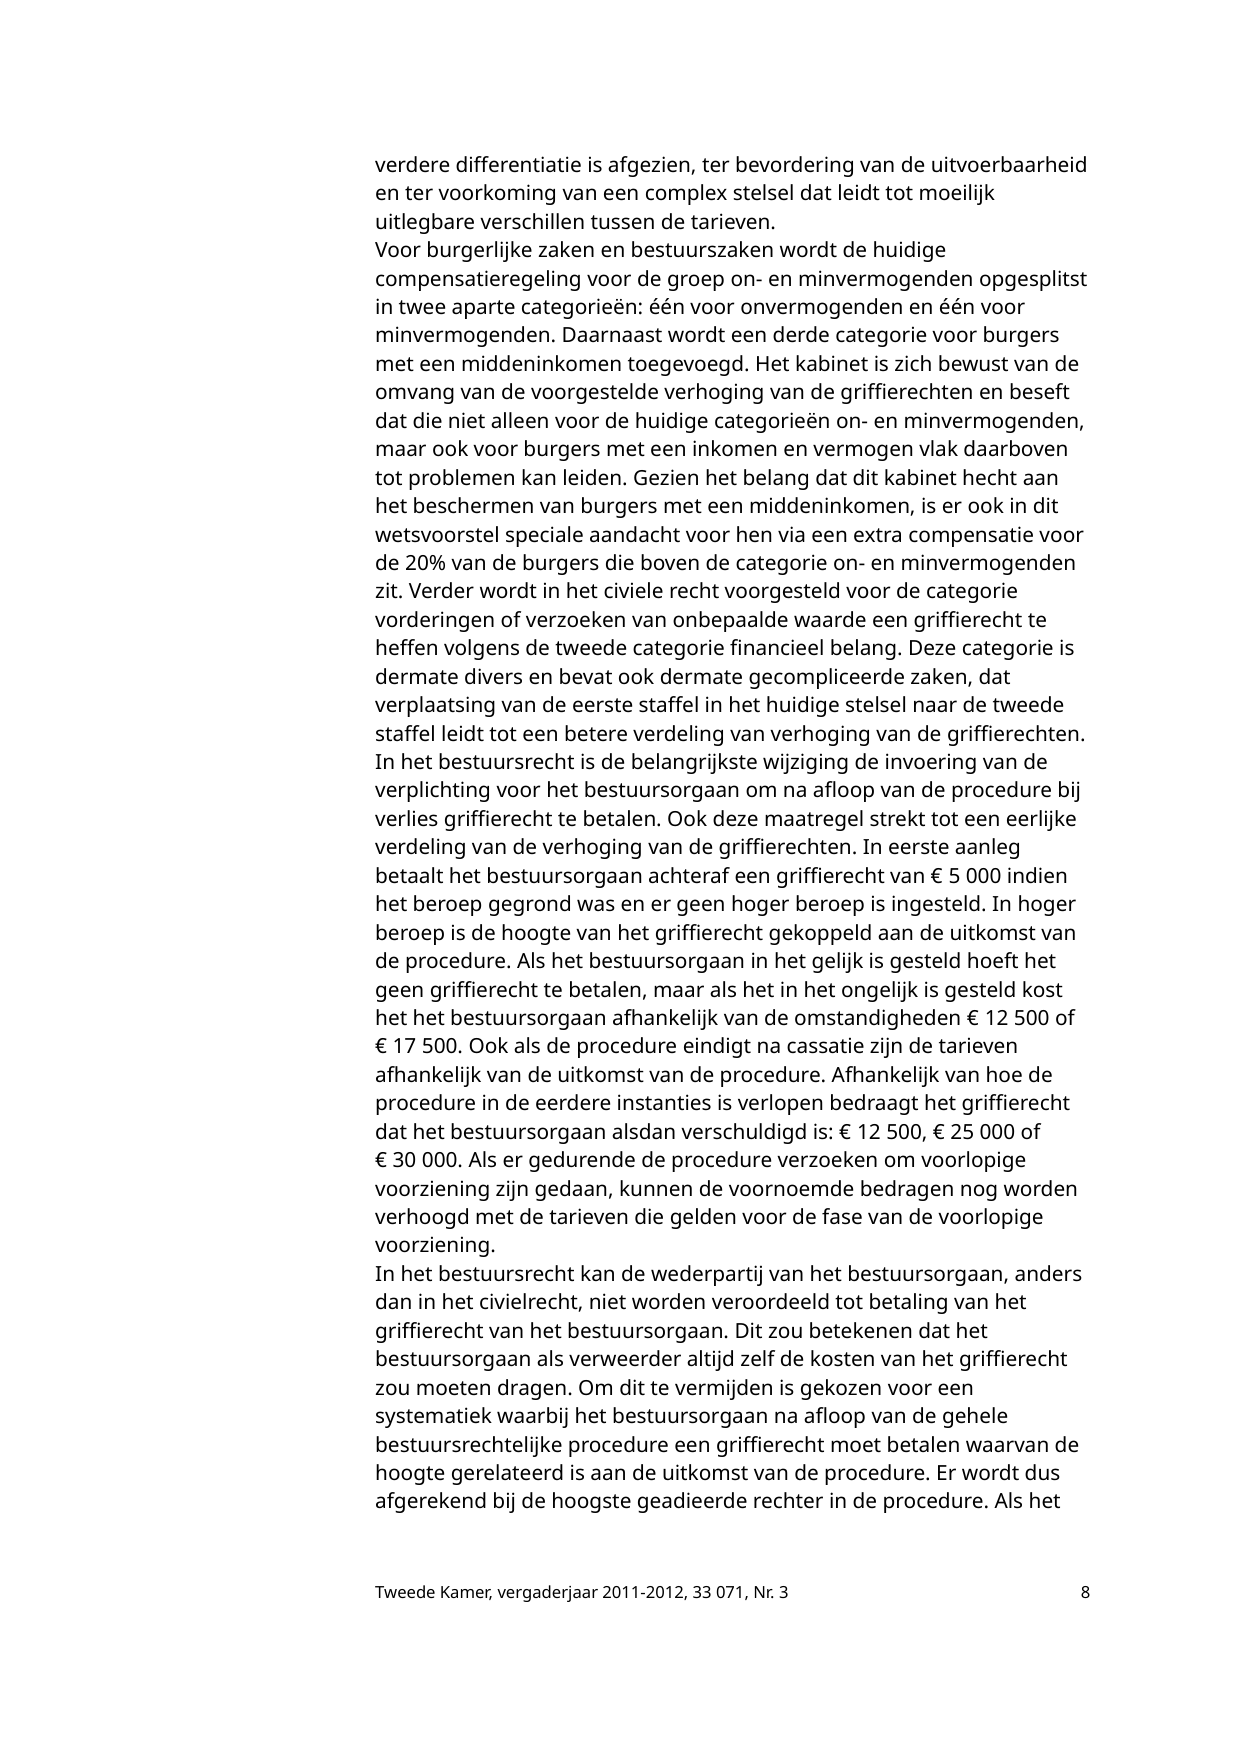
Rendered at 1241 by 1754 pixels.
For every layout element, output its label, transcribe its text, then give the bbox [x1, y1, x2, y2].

text verdere differentiatie is afgezien, ter bevordering van de uitvoerbaarheid en ter voorkoming van een complex stelsel dat leidt tot moeilijk uitlegbare verschillen tussen de tarieven. [375, 150, 1090, 235]
text In het bestuursrecht kan de wederpartij van het bestuursorgaan, anders dan in het civielrecht, niet worden veroordeeld tot betaling van het griffierecht van het bestuursorgaan. Dit zou betekenen dat het bestuursorgaan als verweerder altijd zelf de kosten van het griffierecht zou moeten dragen. Om dit te vermijden is gekozen voor een systematiek waarbij het bestuursorgaan na afloop van de gehele bestuursrechtelijke procedure een griffierecht moet betalen waarvan de hoogte gerelateerd is aan de uitkomst van de procedure. Er wordt dus afgerekend bij de hoogste geadieerde rechter in de procedure. Als het [375, 1259, 1090, 1515]
text In het bestuursrecht is de belangrijkste wijziging de invoering van de verplichting voor het bestuursorgaan om na afloop van de procedure bij verlies griffierecht te betalen. Ook deze maatregel strekt tot een eerlijke verdeling van de verhoging van de griffierechten. In eerste aanleg betaalt het bestuursorgaan achteraf een griffierecht van € 5 000 indien het beroep gegrond was en er geen hoger beroep is ingesteld. In hoger beroep is de hoogte van het griffierecht gekoppeld aan de uitkomst van de procedure. Als het bestuursorgaan in het gelijk is gesteld hoeft het geen griffierecht te betalen, maar als het in het ongelijk is gesteld kost het het bestuursorgaan afhankelijk van de omstandigheden € 12 500 of € 17 500. Ook als de procedure eindigt na cassatie zijn de tarieven afhankelijk van de uitkomst van de procedure. Afhankelijk van hoe de procedure in de eerdere instanties is verlopen bedraagt het griffierecht dat het bestuursorgaan alsdan verschuldigd is: € 12 500, € 25 000 of € 30 000. Als er gedurende de procedure verzoeken om voorlopige voorziening zijn gedaan, kunnen de voornoemde bedragen nog worden verhoogd met de tarieven die gelden voor de fase van de voorlopige voorziening. [375, 747, 1090, 1259]
text Voor burgerlijke zaken en bestuurszaken wordt de huidige compensatieregeling voor de groep on- en minvermogenden opgesplitst in twee aparte categorieën: één voor onvermogenden en één voor minvermogenden. Daarnaast wordt een derde categorie voor burgers met een middeninkomen toegevoegd. Het kabinet is zich bewust van de omvang van de voorgestelde verhoging van de griffierechten en beseft dat die niet alleen voor de huidige categorieën on- en minvermogenden, maar ook voor burgers met een inkomen en vermogen vlak daarboven tot problemen kan leiden. Gezien het belang dat dit kabinet hecht aan het beschermen van burgers met een middeninkomen, is er ook in dit wetsvoorstel speciale aandacht voor hen via een extra compensatie voor de 20% van de burgers die boven de categorie on- en minvermogenden zit. Verder wordt in het civiele recht voorgesteld voor de categorie vorderingen of verzoeken van onbepaalde waarde een griffierecht te heffen volgens de tweede categorie financieel belang. Deze categorie is dermate divers en bevat ook dermate gecompliceerde zaken, dat verplaatsing van de eerste staffel in het huidige stelsel naar de tweede staffel leidt tot een betere verdeling van verhoging van de griffierechten. [375, 235, 1090, 747]
